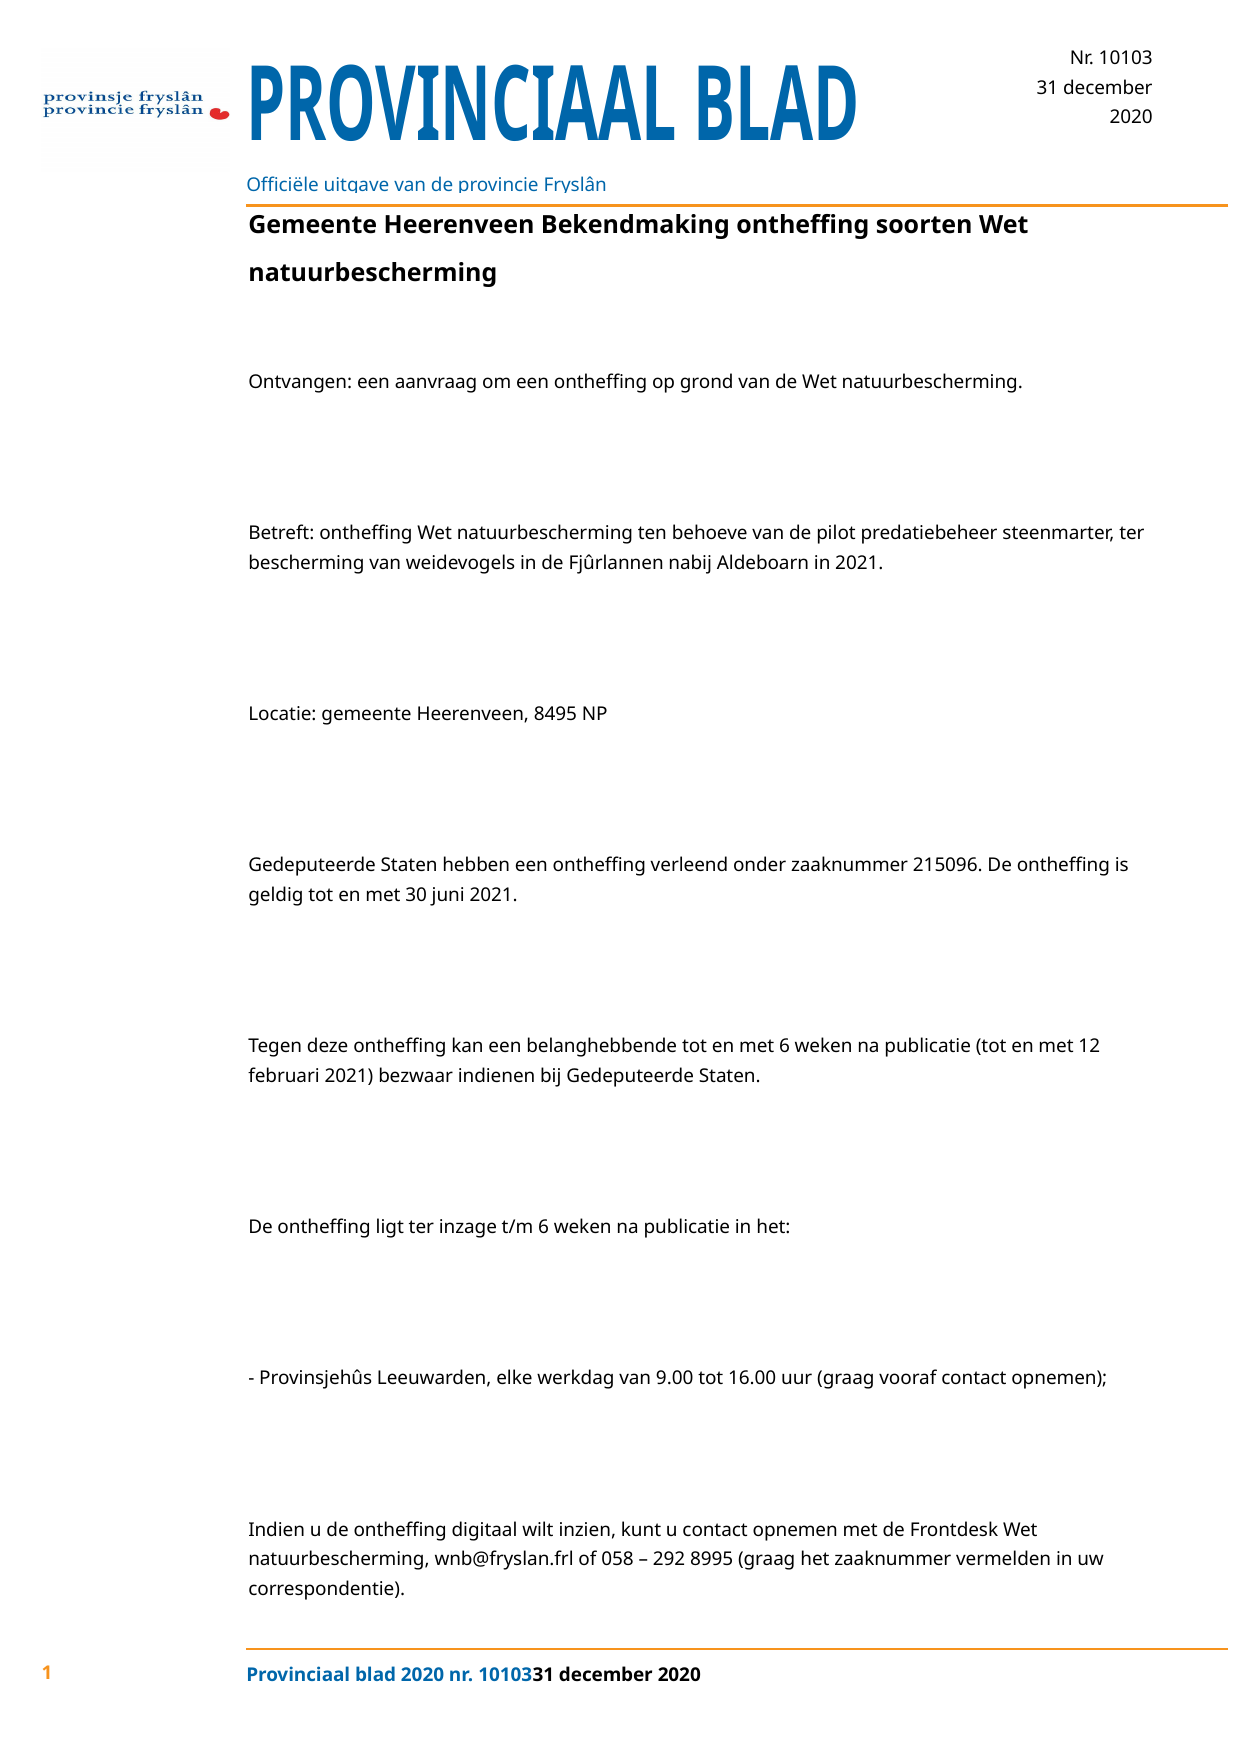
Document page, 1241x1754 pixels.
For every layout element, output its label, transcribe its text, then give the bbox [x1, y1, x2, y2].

text Indien u de ontheffing digitaal wilt inzien, kunt u contact opnemen met de Frontdesk Wet natuurbescherming, wnb@fryslan.frl of 058 – 292 8995 (graag het zaaknummer vermelden in uw correspondentie). [248, 1516, 1152, 1601]
text Tegen deze ontheffing kan een belanghebbende tot en met 6 weken na publicatie (tot en met 12 februari 2021) bezwaar indienen bij Gedeputeerde Staten. [248, 1032, 1152, 1088]
text Gemeente Heerenveen Bekendmaking ontheffing soorten Wet natuurbescherming [248, 207, 1152, 288]
text Gedeputeerde Staten hebben een ontheffing verleend onder zaaknummer 215096. De ontheffing is geldig tot en met 30 juni 2021. [248, 852, 1152, 907]
picture [41, 47, 231, 172]
text Ontvangen: een aanvraag om een ontheffing op grond van de Wet natuurbescherming. [248, 368, 1152, 394]
text Locatie: gemeente Heerenveen, 8495 NP [248, 700, 1152, 726]
text De ontheffing ligt ter inzage t/m 6 weken na publicatie in het: [248, 1213, 1152, 1239]
text Betreft: ontheffing Wet natuurbescherming ten behoeve van de pilot predatiebeheer steenmarter, ter bescherming van weidevogels in de Fjûrlannen nabij Aldeboarn in 2021. [248, 519, 1152, 575]
text - Provinsjehûs Leeuwarden, elke werkdag van 9.00 tot 16.00 uur (graag vooraf contact opnemen); [248, 1364, 1152, 1390]
